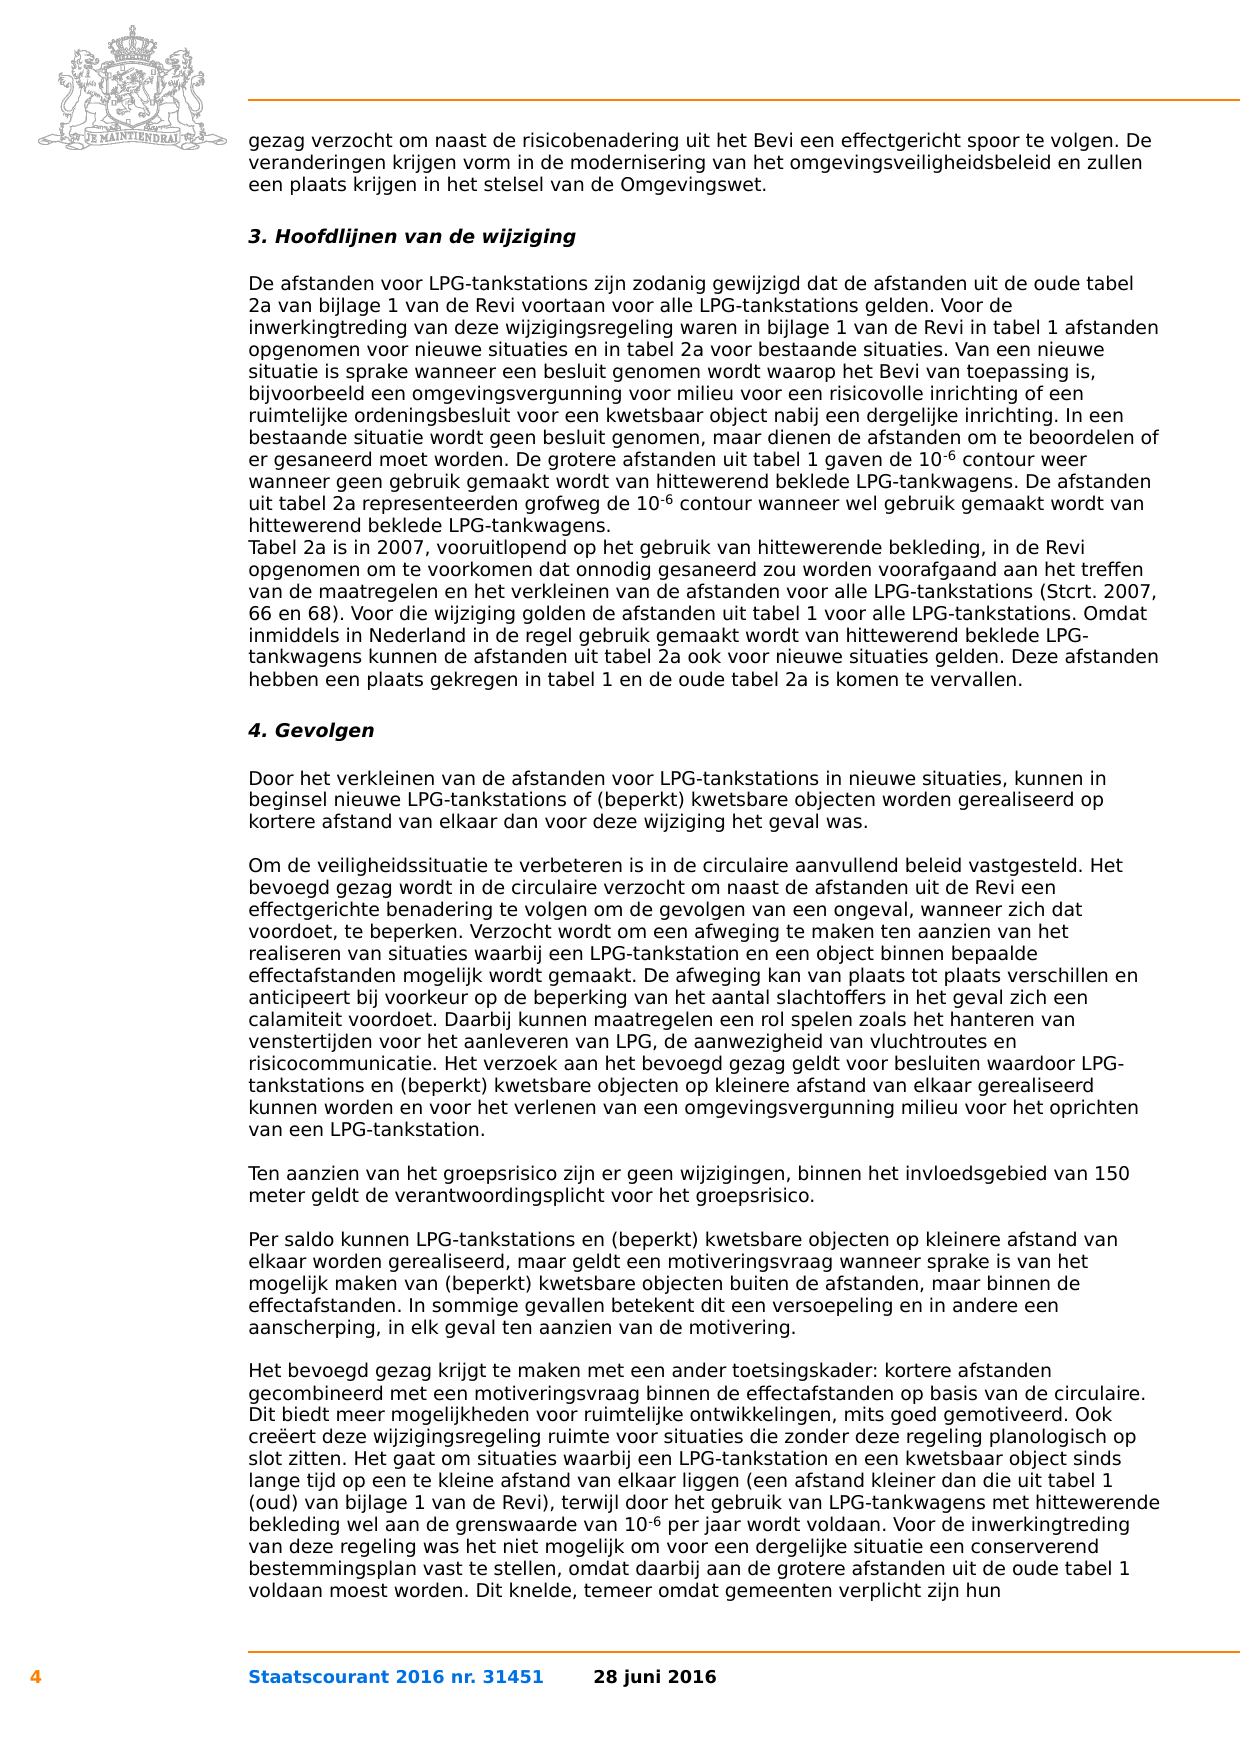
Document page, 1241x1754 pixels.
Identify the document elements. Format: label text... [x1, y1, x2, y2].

picture [38, 25, 227, 150]
subtitle 4. Gevolgen [248, 720, 1163, 742]
text Het bevoegd gezag krijgt te maken met een ander toetsingskader: kortere afstanden gecombineerd met een motiveringsvraag binnen de effectafstanden op basis van de circulaire. Dit biedt meer mogelijkheden voor ruimtelijke ontwikkelingen, mits goed gemotiveerd. Ook creëert deze wijzigingsregeling ruimte voor situaties die zonder deze regeling planologisch op slot zitten. Het gaat om situaties waarbij een LPG-tankstation en een kwetsbaar object sinds lange tijd op een te kleine afstand van elkaar liggen (een afstand kleiner dan die uit tabel 1 (oud) van bijlage 1 van de Revi), terwijl door het gebruik van LPG-tankwagens met hittewerende bekleding wel aan de grenswaarde van 10-6 per jaar wordt voldaan. Voor de inwerkingtreding van deze regeling was het niet mogelijk om voor een dergelijke situatie een conserverend bestemmingsplan vast te stellen, omdat daarbij aan de grotere afstanden uit de oude tabel 1 voldaan moest worden. Dit knelde, temeer omdat gemeenten verplicht zijn hun [248, 1360, 1163, 1602]
text De afstanden voor LPG-tankstations zijn zodanig gewijzigd dat de afstanden uit de oude tabel 2a van bijlage 1 van de Revi voortaan voor alle LPG-tankstations gelden. Voor de inwerkingtreding van deze wijzigingsregeling waren in bijlage 1 van de Revi in tabel 1 afstanden opgenomen voor nieuwe situaties en in tabel 2a voor bestaande situaties. Van een nieuwe situatie is sprake wanneer een besluit genomen wordt waarop het Bevi van toepassing is, bijvoorbeeld een omgevingsvergunning voor milieu voor een risicovolle inrichting of een ruimtelijke ordeningsbesluit voor een kwetsbaar object nabij een dergelijke inrichting. In een bestaande situatie wordt geen besluit genomen, maar dienen de afstanden om te beoordelen of er gesaneerd moet worden. De grotere afstanden uit tabel 1 gaven de 10-6 contour weer wanneer geen gebruik gemaakt wordt van hittewerend beklede LPG-tankwagens. De afstanden uit tabel 2a representeerden grofweg de 10-6 contour wanneer wel gebruik gemaakt wordt van hittewerend beklede LPG-tankwagens. [248, 273, 1163, 537]
text Tabel 2a is in 2007, vooruitlopend op het gebruik van hittewerende bekleding, in de Revi opgenomen om te voorkomen dat onnodig gesaneerd zou worden voorafgaand aan het treffen van de maatregelen en het verkleinen van de afstanden voor alle LPG-tankstations (Stcrt. 2007, 66 en 68). Voor die wijziging golden de afstanden uit tabel 1 voor alle LPG-tankstations. Omdat inmiddels in Nederland in de regel gebruik gemaakt wordt van hittewerend beklede LPG-tankwagens kunnen de afstanden uit tabel 2a ook voor nieuwe situaties gelden. Deze afstanden hebben een plaats gekregen in tabel 1 en de oude tabel 2a is komen te vervallen. [248, 537, 1163, 690]
subtitle 3. Hoofdlijnen van de wijziging [248, 226, 1163, 248]
text gezag verzocht om naast de risicobenadering uit het Bevi een effectgericht spoor te volgen. De veranderingen krijgen vorm in de modernisering van het omgevingsveiligheidsbeleid en zullen een plaats krijgen in het stelsel van de Omgevingswet. [248, 130, 1163, 196]
text Per saldo kunnen LPG-tankstations en (beperkt) kwetsbare objecten op kleinere afstand van elkaar worden gerealiseerd, maar geldt een motiveringsvraag wanneer sprake is van het mogelijk maken van (beperkt) kwetsbare objecten buiten de afstanden, maar binnen de effectafstanden. In sommige gevallen betekent dit een versoepeling en in andere een aanscherping, in elk geval ten aanzien van de motivering. [248, 1229, 1163, 1338]
text Om de veiligheidssituatie te verbeteren is in de circulaire aanvullend beleid vastgesteld. Het bevoegd gezag wordt in de circulaire verzocht om naast de afstanden uit de Revi een effectgerichte benadering te volgen om de gevolgen van een ongeval, wanneer zich dat voordoet, te beperken. Verzocht wordt om een afweging te maken ten aanzien van het realiseren van situaties waarbij een LPG-tankstation en een object binnen bepaalde effectafstanden mogelijk wordt gemaakt. De afweging kan van plaats tot plaats verschillen en anticipeert bij voorkeur op de beperking van het aantal slachtoffers in het geval zich een calamiteit voordoet. Daarbij kunnen maatregelen een rol spelen zoals het hanteren van venstertijden voor het aanleveren van LPG, de aanwezigheid van vluchtroutes en risicocommunicatie. Het verzoek aan het bevoegd gezag geldt voor besluiten waardoor LPG-tankstations en (beperkt) kwetsbare objecten op kleinere afstand van elkaar gerealiseerd kunnen worden en voor het verlenen van een omgevingsvergunning milieu voor het oprichten van een LPG-tankstation. [248, 855, 1163, 1141]
text Door het verkleinen van de afstanden voor LPG-tankstations in nieuwe situaties, kunnen in beginsel nieuwe LPG-tankstations of (beperkt) kwetsbare objecten worden gerealiseerd op kortere afstand van elkaar dan voor deze wijziging het geval was. [248, 767, 1163, 833]
text Ten aanzien van het groepsrisico zijn er geen wijzigingen, binnen het invloedsgebied van 150 meter geldt de verantwoordingsplicht voor het groepsrisico. [248, 1163, 1163, 1207]
